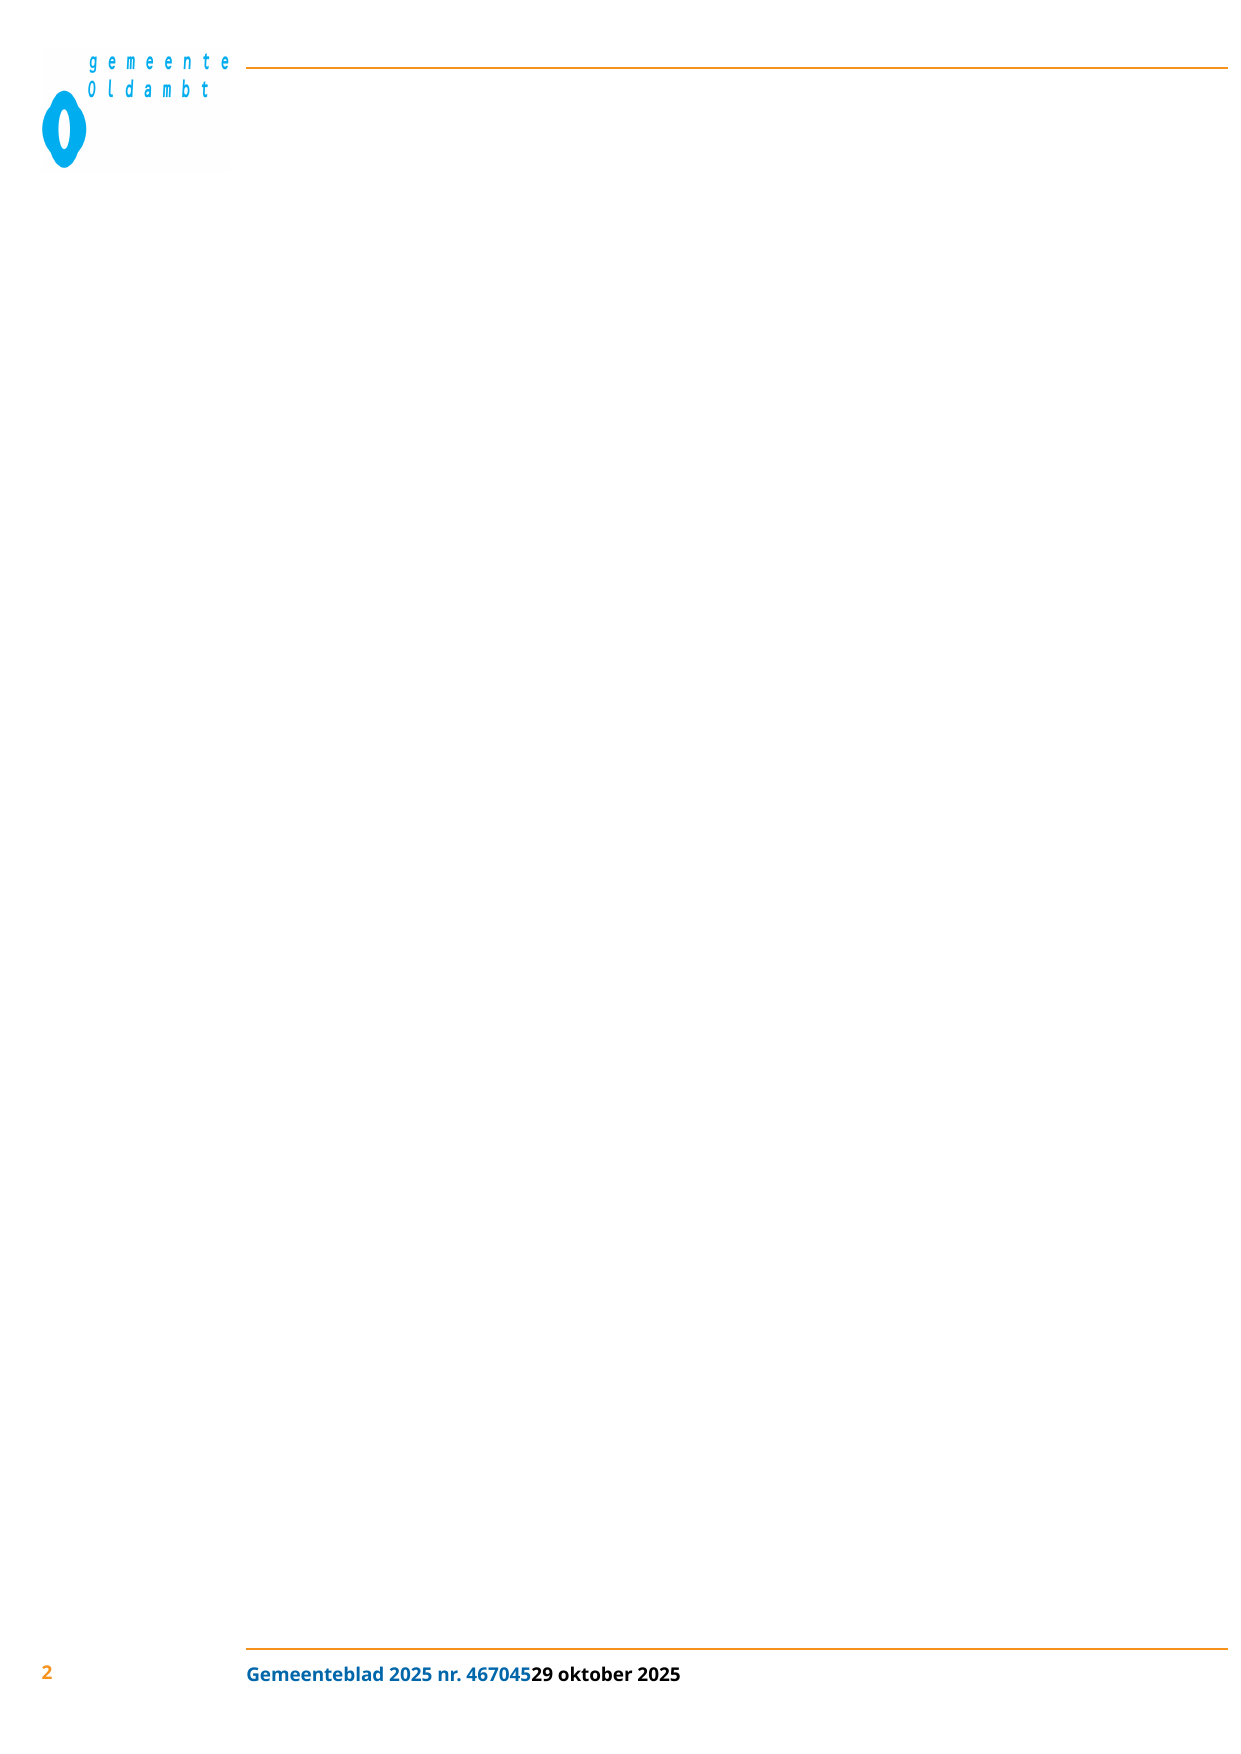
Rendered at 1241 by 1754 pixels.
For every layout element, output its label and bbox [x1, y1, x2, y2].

picture [41, 47, 231, 172]
